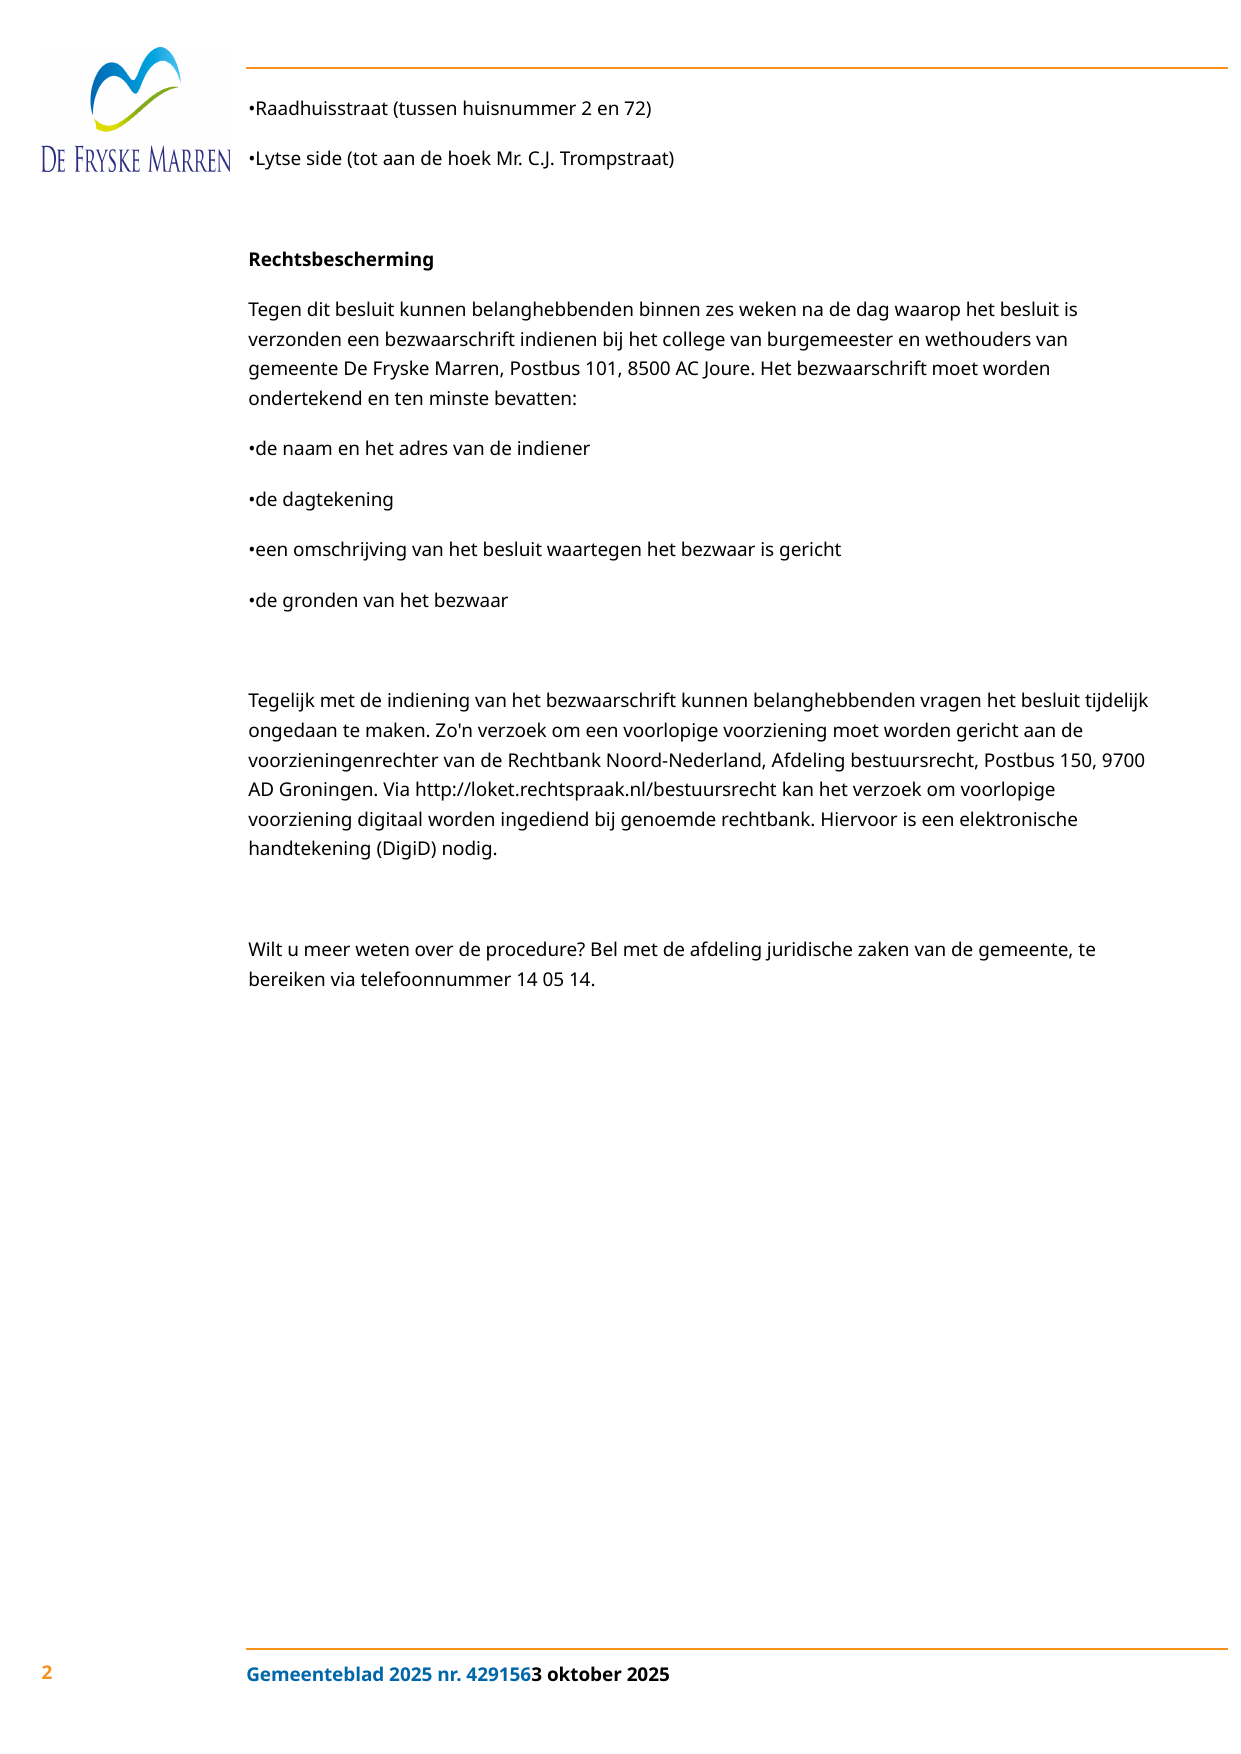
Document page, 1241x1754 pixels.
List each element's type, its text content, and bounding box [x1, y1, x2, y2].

text Tegen dit besluit kunnen belanghebbenden binnen zes weken na de dag waarop het besluit is verzonden een bezwaarschrift indienen bij het college van burgemeester en wethouders van gemeente De Fryske Marren, Postbus 101, 8500 AC Joure. Het bezwaarschrift moet worden ondertekend en ten minste bevatten: [248, 296, 1152, 411]
text •de naam en het adres van de indiener [248, 436, 1152, 461]
picture [41, 47, 231, 172]
text Tegelijk met de indiening van het bezwaarschrift kunnen belanghebbenden vragen het besluit tijdelijk ongedaan te maken. Zo'n verzoek om een voorlopige voorziening moet worden gericht aan de voorzieningenrechter van de Rechtbank Noord-Nederland, Afdeling bestuursrecht, Postbus 150, 9700 AD Groningen. Via http://loket.rechtspraak.nl/bestuursrecht kan het verzoek om voorlopige voorziening digitaal worden ingediend bij genoemde rechtbank. Hiervoor is een elektronische handtekening (DigiD) nodig. [248, 688, 1152, 861]
text •Lytse side (tot aan de hoek Mr. C.J. Trompstraat) [248, 145, 1152, 171]
text Wilt u meer weten over de procedure? Bel met de afdeling juridische zaken van de gemeente, te bereiken via telefoonnummer 14 05 14. [248, 936, 1152, 992]
text •de dagtekening [248, 486, 1152, 512]
text •Raadhuisstraat (tussen huisnummer 2 en 72) [248, 95, 1152, 121]
text •een omschrijving van het besluit waartegen het bezwaar is gericht [248, 536, 1152, 562]
text •de gronden van het bezwaar [248, 587, 1152, 613]
text Rechtsbescherming [248, 246, 1152, 272]
